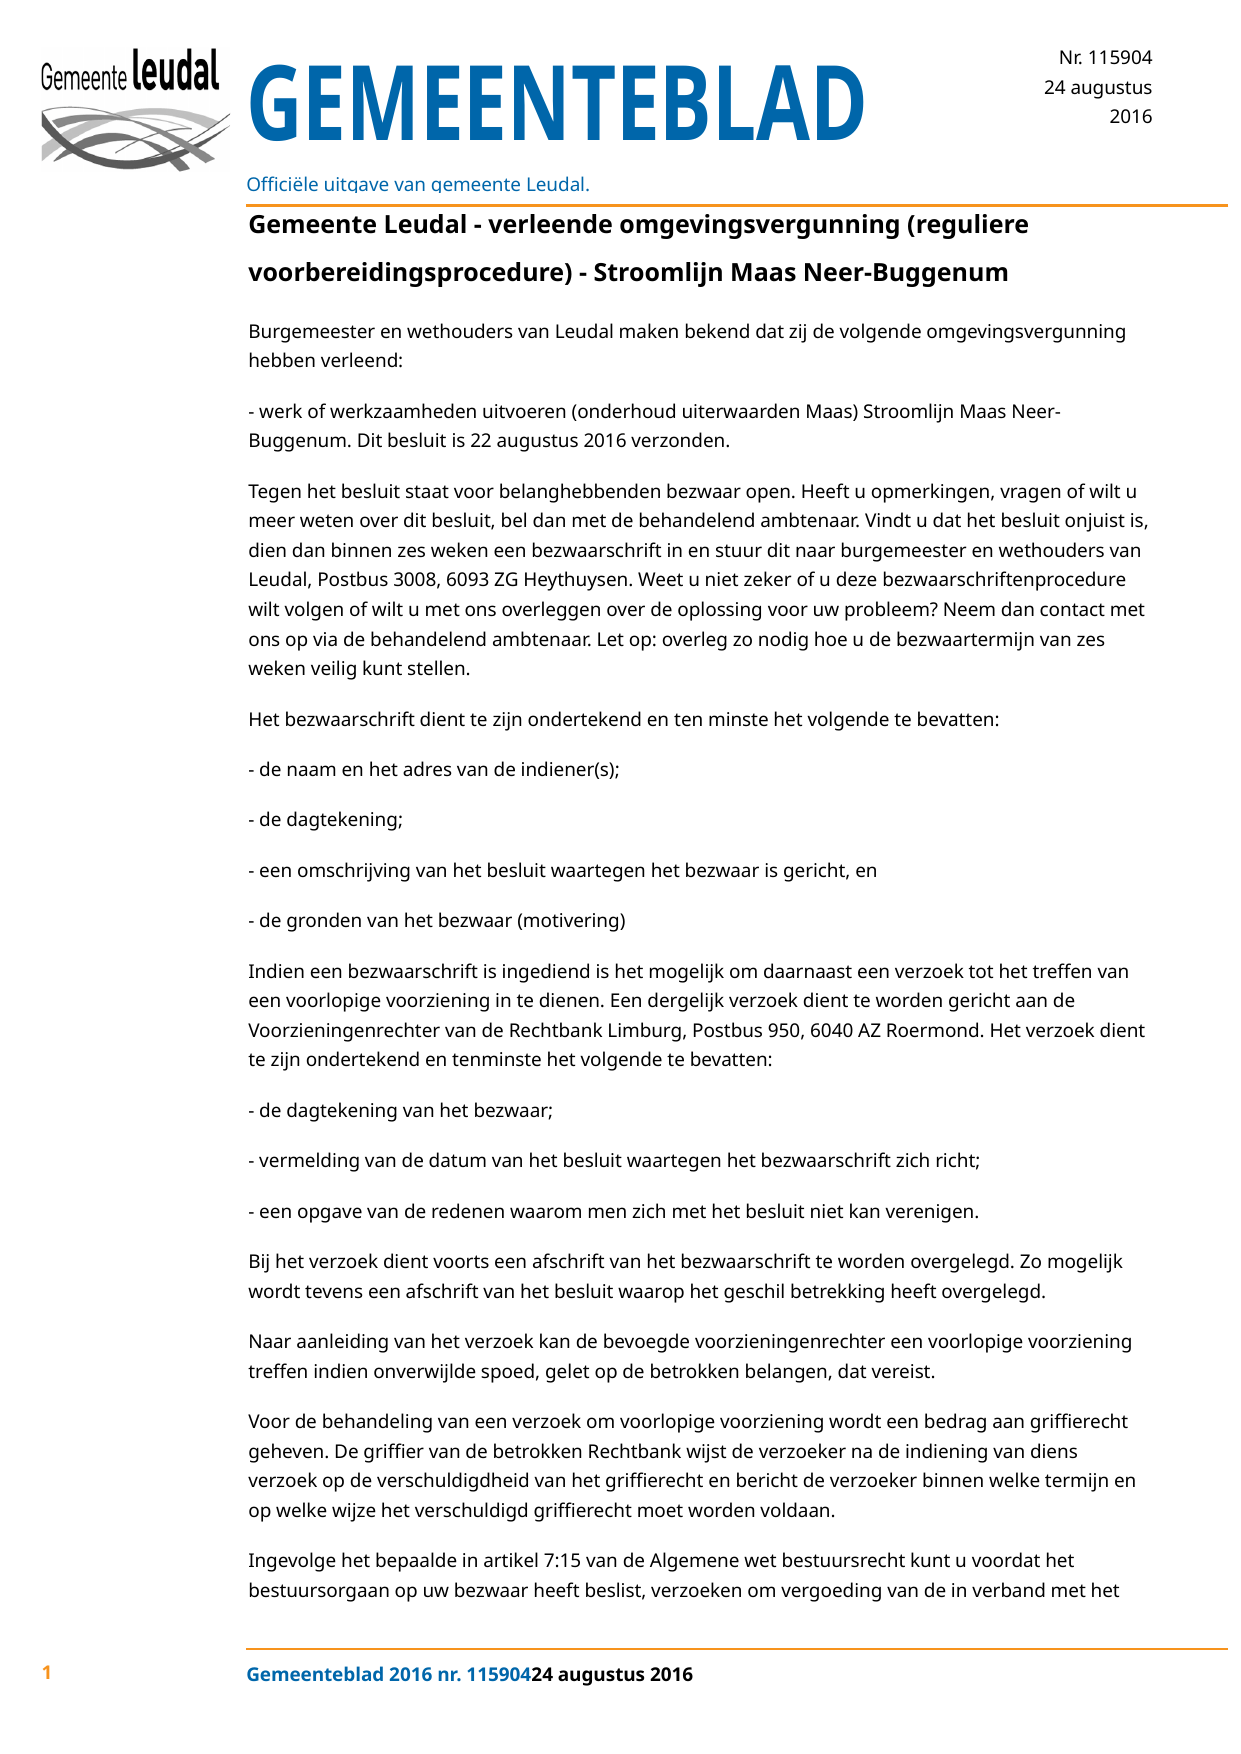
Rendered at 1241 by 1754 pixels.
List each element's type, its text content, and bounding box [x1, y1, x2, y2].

text - de dagtekening; [248, 807, 1152, 832]
picture [41, 47, 231, 172]
text - een omschrijving van het besluit waartegen het bezwaar is gericht, en [248, 857, 1152, 883]
text Indien een bezwaarschrift is ingediend is het mogelijk om daarnaast een verzoek tot het treffen van een voorlopige voorziening in te dienen. Een dergelijk verzoek dient te worden gericht aan de Voorzieningenrechter van de Rechtbank Limburg, Postbus 950, 6040 AZ Roermond. Het verzoek dient te zijn ondertekend en tenminste het volgende te bevatten: [248, 958, 1152, 1072]
text Het bezwaarschrift dient te zijn ondertekend en ten minste het volgende te bevatten: [248, 706, 1152, 732]
text - de naam en het adres van de indiener(s); [248, 756, 1152, 782]
text Naar aanleiding van het verzoek kan de bevoegde voorzieningenrechter een voorlopige voorziening treffen indien onverwijlde spoed, gelet op de betrokken belangen, dat vereist. [248, 1328, 1152, 1384]
text Burgemeester en wethouders van Leudal maken bekend dat zij de volgende omgevingsvergunning hebben verleend: [248, 318, 1152, 373]
text Gemeente Leudal - verleende omgevingsvergunning (reguliere voorbereidingsprocedure) - Stroomlijn Maas Neer-Buggenum [248, 207, 1152, 288]
text - vermelding van de datum van het besluit waartegen het bezwaarschrift zich richt; [248, 1147, 1152, 1173]
text Voor de behandeling van een verzoek om voorlopige voorziening wordt een bedrag aan griffierecht geheven. De griffier van de betrokken Rechtbank wijst de verzoeker na de indiening van diens verzoek op de verschuldigdheid van het griffierecht en bericht de verzoeker binnen welke termijn en op welke wijze het verschuldigd griffierecht moet worden voldaan. [248, 1408, 1152, 1523]
text Bij het verzoek dient voorts een afschrift van het bezwaarschrift te worden overgelegd. Zo mogelijk wordt tevens een afschrift van het besluit waarop het geschil betrekking heeft overgelegd. [248, 1248, 1152, 1304]
text - een opgave van de redenen waarom men zich met het besluit niet kan verenigen. [248, 1198, 1152, 1224]
text - de dagtekening van het bezwaar; [248, 1097, 1152, 1123]
text - de gronden van het bezwaar (motivering) [248, 907, 1152, 933]
text Tegen het besluit staat voor belanghebbenden bezwaar open. Heeft u opmerkingen, vragen of wilt u meer weten over dit besluit, bel dan met de behandelend ambtenaar. Vindt u dat het besluit onjuist is, dien dan binnen zes weken een bezwaarschrift in en stuur dit naar burgemeester en wethouders van Leudal, Postbus 3008, 6093 ZG Heythuysen. Weet u niet zeker of u deze bezwaarschriftenprocedure wilt volgen of wilt u met ons overleggen over de oplossing voor uw probleem? Neem dan contact met ons op via de behandelend ambtenaar. Let op: overleg zo nodig hoe u de bezwaartermijn van zes weken veilig kunt stellen. [248, 478, 1152, 681]
text Ingevolge het bepaalde in artikel 7:15 van de Algemene wet bestuursrecht kunt u voordat het bestuursorgaan op uw bezwaar heeft beslist, verzoeken om vergoeding van de in verband met het [248, 1547, 1152, 1603]
text - werk of werkzaamheden uitvoeren (onderhoud uiterwaarden Maas) Stroomlijn Maas Neer-Buggenum. Dit besluit is 22 augustus 2016 verzonden. [248, 398, 1152, 453]
